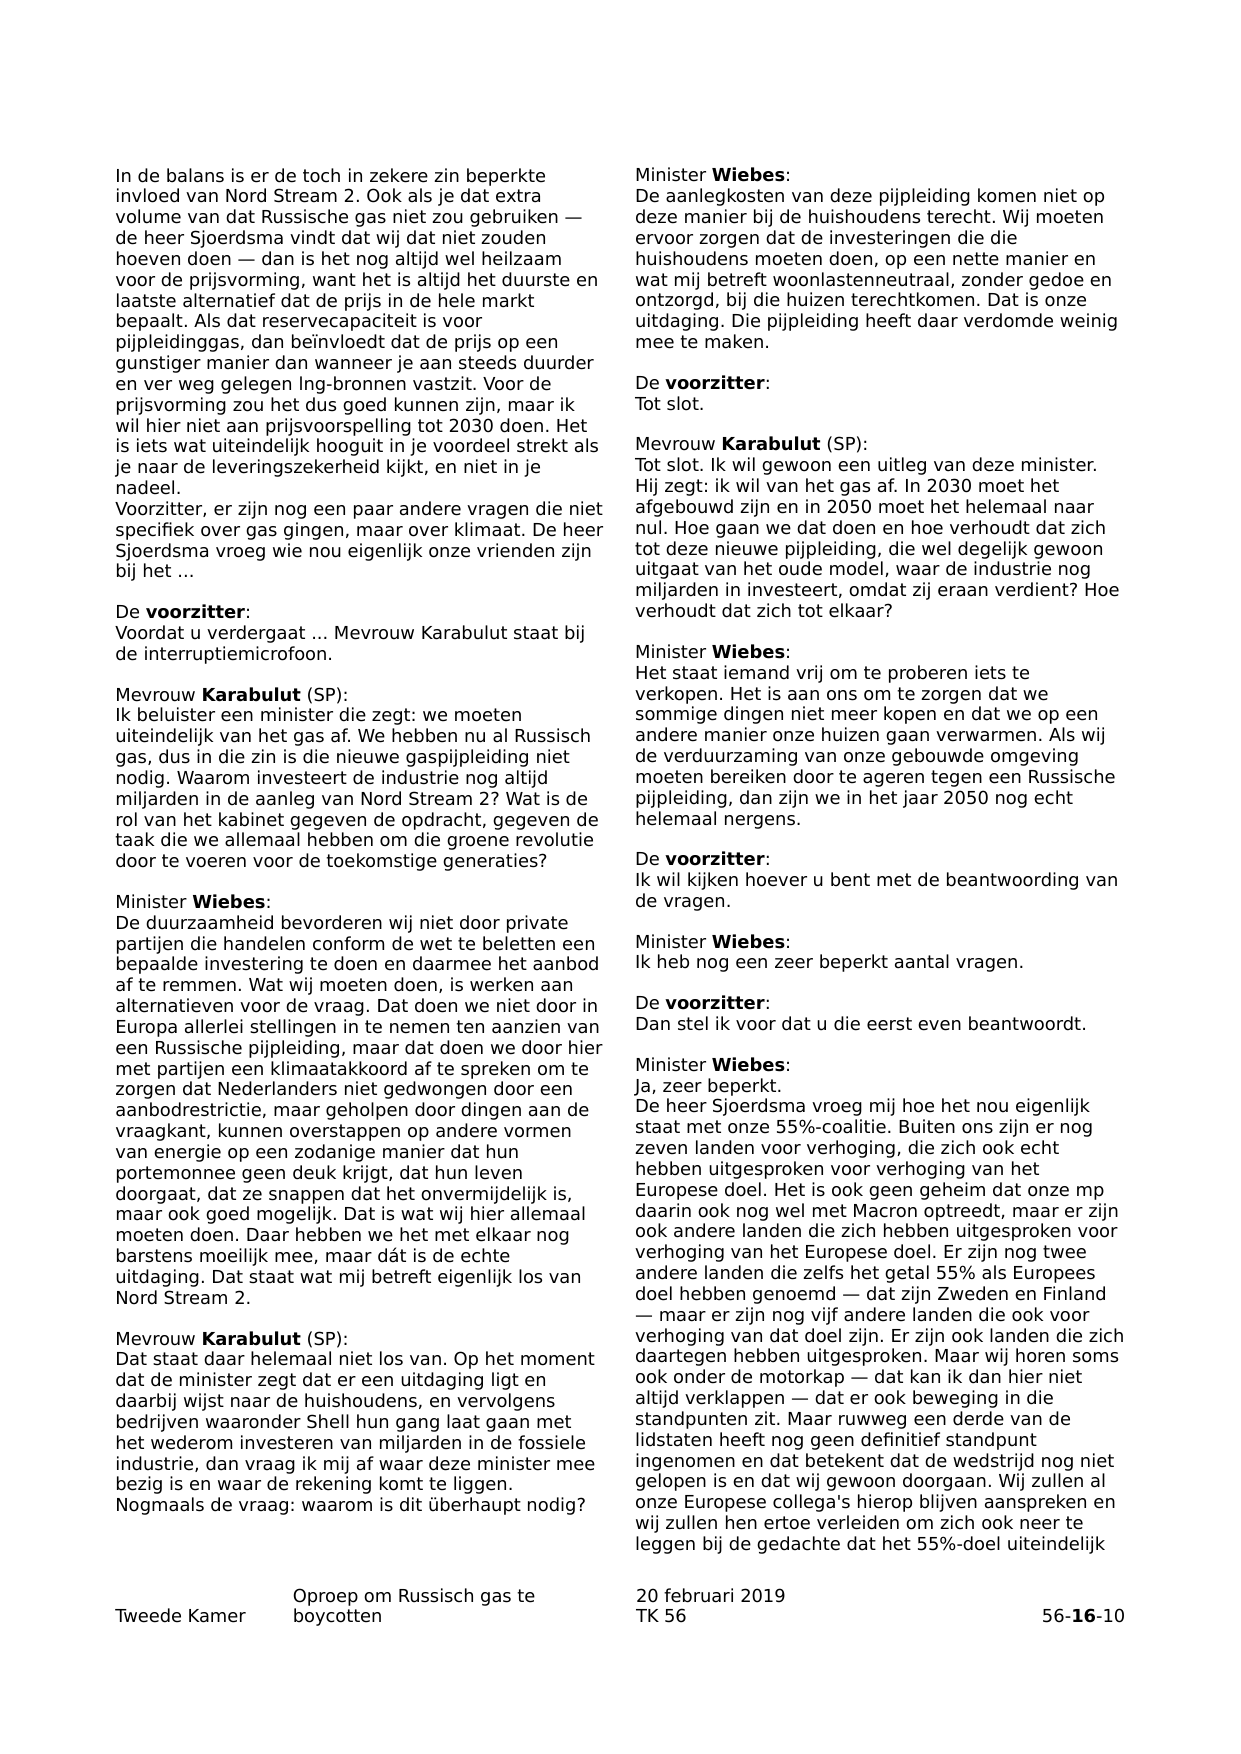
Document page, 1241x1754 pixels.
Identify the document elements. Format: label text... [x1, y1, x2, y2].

text De voorzitter: [635, 373, 1125, 393]
text Minister Wiebes: [635, 1054, 1125, 1075]
text Minister Wiebes: [635, 642, 1125, 662]
text Minister Wiebes: [115, 892, 605, 912]
text Dan stel ik voor dat u die eerst even beantwoordt. [635, 1014, 1125, 1034]
text Dat staat daar helemaal niet los van. Op het moment dat de minister zegt dat er een uitdaging ligt en daarbij wijst naar de huishoudens, en vervolgens bedrijven waaronder Shell hun gang laat gaan met het wederom investeren van miljarden in de fossiele industrie, dan vraag ik mij af waar deze minister mee bezig is en waar de rekening komt te liggen. Nogmaals de vraag: waarom is dit überhaupt nodig? [115, 1349, 605, 1516]
text De voorzitter: [635, 849, 1125, 870]
text Mevrouw Karabulut (SP): [115, 1328, 605, 1349]
text Tot slot. [635, 393, 1125, 414]
text Minister Wiebes: [635, 931, 1125, 952]
text Mevrouw Karabulut (SP): [635, 434, 1125, 455]
text De heer Sjoerdsma vroeg mij hoe het nou eigenlijk staat met onze 55%-coalitie. Buiten ons zijn er nog zeven landen voor verhoging, die zich ook echt hebben uitgesproken voor verhoging van het Europese doel. Het is ook geen geheim dat onze mp daarin ook nog wel met Macron optreedt, maar er zijn ook andere landen die zich hebben uitgesproken voor verhoging van het Europese doel. Er zijn nog twee andere landen die zelfs het getal 55% als Europees doel hebben genoemd — dat zijn Zweden en Finland — maar er zijn nog vijf andere landen die ook voor verhoging van dat doel zijn. Er zijn ook landen die zich daartegen hebben uitgesproken. Maar wij horen soms ook onder de motorkap — dat kan ik dan hier niet altijd verklappen — dat er ook beweging in die standpunten zit. Maar ruwweg een derde van de lidstaten heeft nog geen definitief standpunt ingenomen en dat betekent dat de wedstrijd nog niet gelopen is en dat wij gewoon doorgaan. Wij zullen al onze Europese collega's hierop blijven aanspreken en wij zullen hen ertoe verleiden om zich ook neer te leggen bij de gedachte dat het 55%-doel uiteindelijk [635, 1096, 1125, 1554]
text Tot slot. Ik wil gewoon een uitleg van deze minister. Hij zegt: ik wil van het gas af. In 2030 moet het afgebouwd zijn en in 2050 moet het helemaal naar nul. Hoe gaan we dat doen en hoe verhoudt dat zich tot deze nieuwe pijpleiding, die wel degelijk gewoon uitgaat van het oude model, waar de industrie nog miljarden in investeert, omdat zij eraan verdient? Hoe verhoudt dat zich tot elkaar? [635, 455, 1125, 622]
text Ja, zeer beperkt. [635, 1075, 1125, 1096]
text Het staat iemand vrij om te proberen iets te verkopen. Het is aan ons om te zorgen dat we sommige dingen niet meer kopen en dat we op een andere manier onze huizen gaan verwarmen. Als wij de verduurzaming van onze gebouwde omgeving moeten bereiken door te ageren tegen een Russische pijpleiding, dan zijn we in het jaar 2050 nog echt helemaal nergens. [635, 662, 1125, 829]
text De aanlegkosten van deze pijpleiding komen niet op deze manier bij de huishoudens terecht. Wij moeten ervoor zorgen dat de investeringen die die huishoudens moeten doen, op een nette manier en wat mij betreft woonlastenneutraal, zonder gedoe en ontzorgd, bij die huizen terechtkomen. Dat is onze uitdaging. Die pijpleiding heeft daar verdomde weinig mee te maken. [635, 186, 1125, 353]
text De duurzaamheid bevorderen wij niet door private partijen die handelen conform de wet te beletten een bepaalde investering te doen en daarmee het aanbod af te remmen. Wat wij moeten doen, is werken aan alternatieven voor de vraag. Dat doen we niet door in Europa allerlei stellingen in te nemen ten aanzien van een Russische pijpleiding, maar dat doen we door hier met partijen een klimaatakkoord af te spreken om te zorgen dat Nederlanders niet gedwongen door een aanbodrestrictie, maar geholpen door dingen aan de vraagkant, kunnen overstappen op andere vormen van energie op een zodanige manier dat hun portemonnee geen deuk krijgt, dat hun leven doorgaat, dat ze snappen dat het onvermijdelijk is, maar ook goed mogelijk. Dat is wat wij hier allemaal moeten doen. Daar hebben we het met elkaar nog barstens moeilijk mee, maar dát is de echte uitdaging. Dat staat wat mij betreft eigenlijk los van Nord Stream 2. [115, 912, 605, 1308]
text De voorzitter: [635, 993, 1125, 1014]
text De voorzitter: [115, 602, 605, 623]
text Minister Wiebes: [635, 165, 1125, 186]
text Voordat u verdergaat ... Mevrouw Karabulut staat bij de interruptiemicrofoon. [115, 623, 605, 664]
text Ik heb nog een zeer beperkt aantal vragen. [635, 952, 1125, 973]
text Voorzitter, er zijn nog een paar andere vragen die niet specifiek over gas gingen, maar over klimaat. De heer Sjoerdsma vroeg wie nou eigenlijk onze vrienden zijn bij het ... [115, 499, 605, 582]
text Mevrouw Karabulut (SP): [115, 684, 605, 705]
text Ik beluister een minister die zegt: we moeten uiteindelijk van het gas af. We hebben nu al Russisch gas, dus in die zin is die nieuwe gaspijpleiding niet nodig. Waarom investeert de industrie nog altijd miljarden in de aanleg van Nord Stream 2? Wat is de rol van het kabinet gegeven de opdracht, gegeven de taak die we allemaal hebben om die groene revolutie door te voeren voor de toekomstige generaties? [115, 705, 605, 872]
text Ik wil kijken hoever u bent met de beantwoording van de vragen. [635, 870, 1125, 911]
text In de balans is er de toch in zekere zin beperkte invloed van Nord Stream 2. Ook als je dat extra volume van dat Russische gas niet zou gebruiken — de heer Sjoerdsma vindt dat wij dat niet zouden hoeven doen — dan is het nog altijd wel heilzaam voor de prijsvorming, want het is altijd het duurste en laatste alternatief dat de prijs in de hele markt bepaalt. Als dat reservecapaciteit is voor pijpleidinggas, dan beïnvloedt dat de prijs op een gunstiger manier dan wanneer je aan steeds duurder en ver weg gelegen lng-bronnen vastzit. Voor de prijsvorming zou het dus goed kunnen zijn, maar ik wil hier niet aan prijsvoorspelling tot 2030 doen. Het is iets wat uiteindelijk hooguit in je voordeel strekt als je naar de leveringszekerheid kijkt, en niet in je nadeel. [115, 165, 605, 499]
